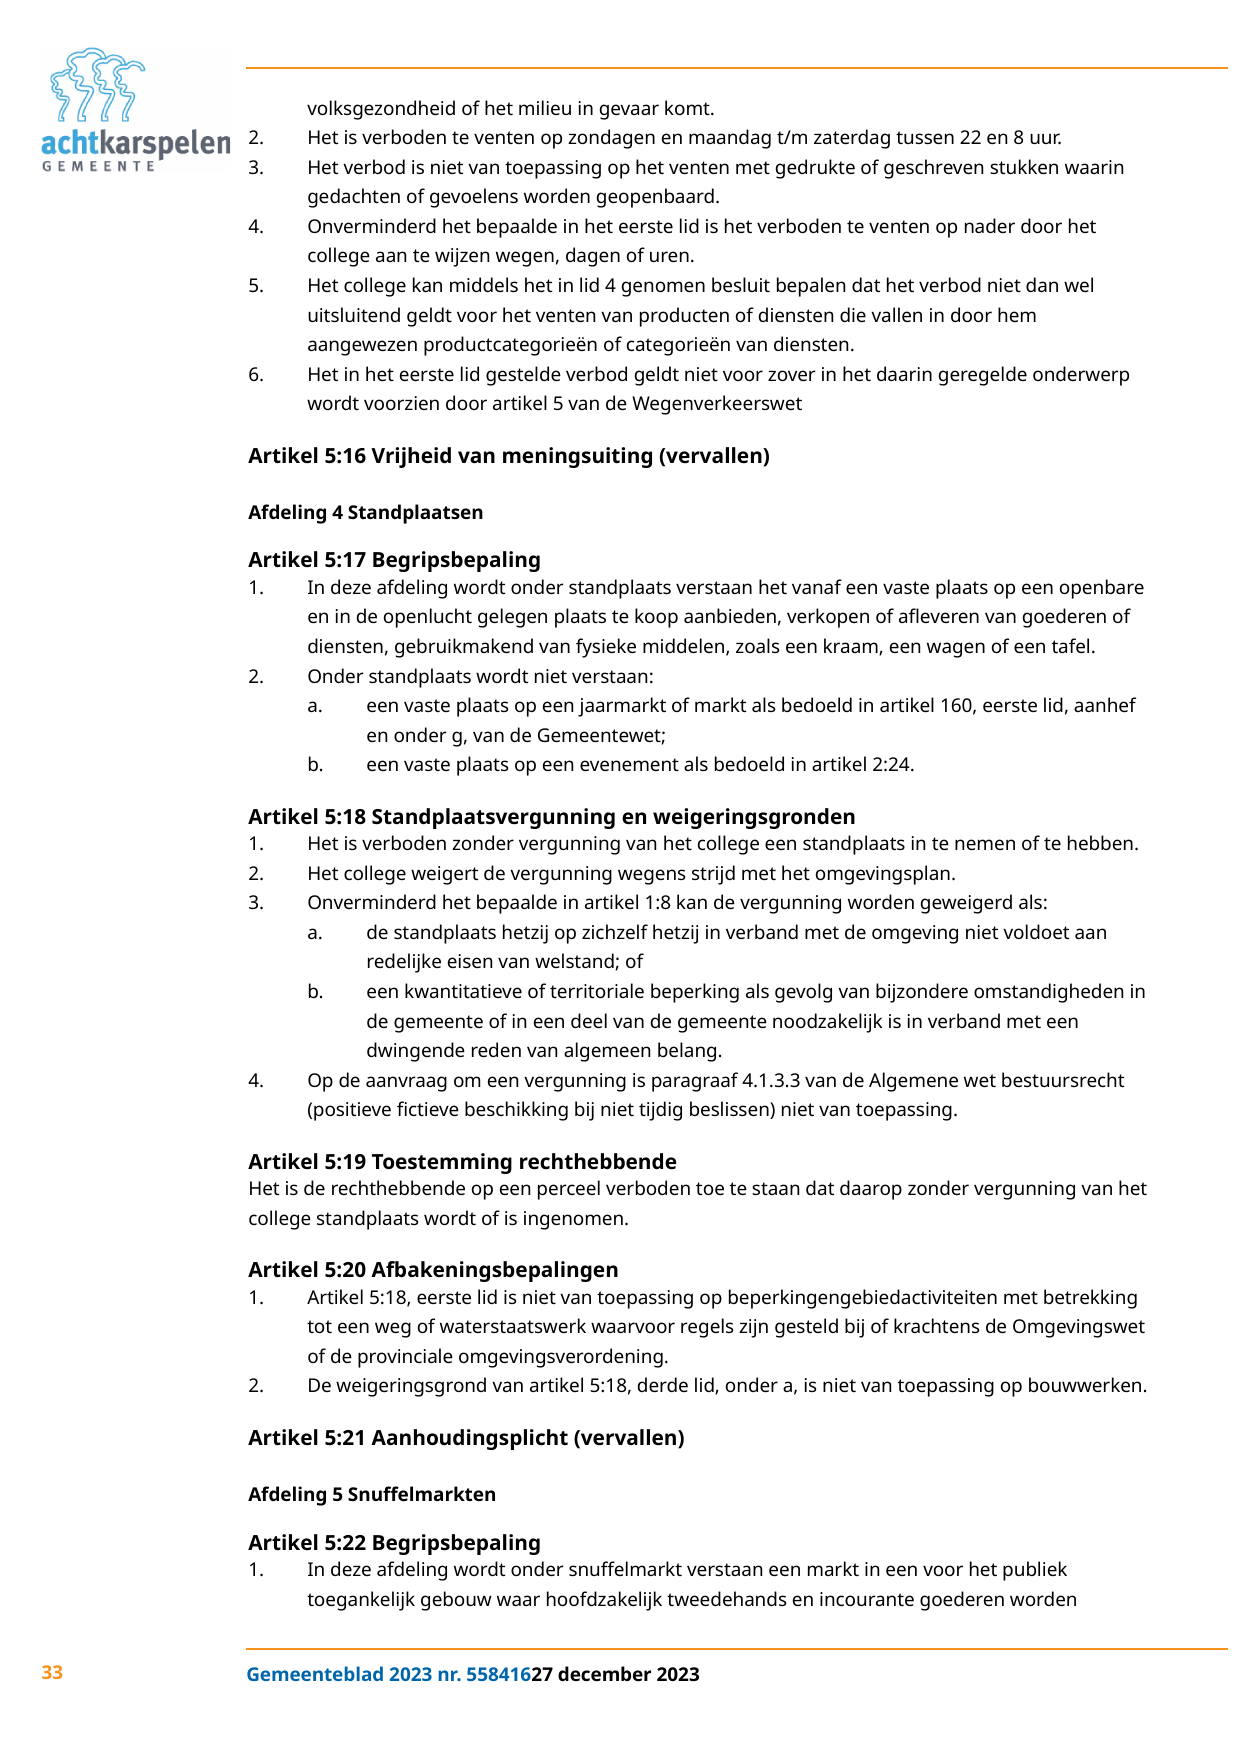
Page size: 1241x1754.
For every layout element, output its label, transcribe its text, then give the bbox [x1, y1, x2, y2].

list Onder standplaats wordt niet verstaan: [248, 663, 1152, 688]
text Artikel 5:22 Begripsbepaling [248, 1528, 1152, 1556]
text Artikel 5:16 Vrijheid van meningsuiting (vervallen) [248, 441, 1152, 469]
list volksgezondheid of het milieu in gevaar komt. [248, 95, 1152, 121]
text Artikel 5:17 Begripsbepaling [248, 546, 1152, 574]
text Afdeling 4 Standplaatsen [248, 499, 1152, 525]
list een vaste plaats op een jaarmarkt of markt als bedoeld in artikel 160, eerste lid, aanhef en onder g, van de Gemeentewet; [307, 692, 1152, 748]
list de standplaats hetzij op zichzelf hetzij in verband met de omgeving niet voldoet aan redelijke eisen van welstand; of [307, 919, 1152, 974]
list Op de aanvraag om een vergunning is paragraaf 4.1.3.3 van de Algemene wet bestuursrecht (positieve fictieve beschikking bij niet tijdig beslissen) niet van toepassing. [248, 1067, 1152, 1122]
list Het in het eerste lid gestelde verbod geldt niet voor zover in het daarin geregelde onderwerp wordt voorzien door artikel 5 van de Wegenverkeerswet [248, 361, 1152, 416]
list een vaste plaats op een evenement als bedoeld in artikel 2:24. [307, 752, 1152, 777]
list Het verbod is niet van toepassing op het venten met gedrukte of geschreven stukken waarin gedachten of gevoelens worden geopenbaard. [248, 154, 1152, 209]
list Het is verboden zonder vergunning van het college een standplaats in te nemen of te hebben. [248, 830, 1152, 856]
list Het is verboden te venten op zondagen en maandag t/m zaterdag tussen 22 en 8 uur. [248, 124, 1152, 150]
list Onverminderd het bepaalde in het eerste lid is het verboden te venten op nader door het college aan te wijzen wegen, dagen of uren. [248, 213, 1152, 268]
list De weigeringsgrond van artikel 5:18, derde lid, onder a, is niet van toepassing op bouwwerken. [248, 1373, 1152, 1398]
list Onverminderd het bepaalde in artikel 1:8 kan de vergunning worden geweigerd als: [248, 889, 1152, 915]
picture [41, 47, 231, 172]
text Artikel 5:19 Toestemming rechthebbende [248, 1147, 1152, 1176]
text Artikel 5:20 Afbakeningsbepalingen [248, 1256, 1152, 1284]
text Afdeling 5 Snuffelmarkten [248, 1481, 1152, 1507]
list In deze afdeling wordt onder standplaats verstaan het vanaf een vaste plaats op een openbare en in de openlucht gelegen plaats te koop aanbieden, verkopen of afleveren van goederen of diensten, gebruikmakend van fysieke middelen, zoals een kraam, een wagen of een tafel. [248, 574, 1152, 659]
text Artikel 5:18 Standplaatsvergunning en weigeringsgronden [248, 802, 1152, 830]
list Het college kan middels het in lid 4 genomen besluit bepalen dat het verbod niet dan wel uitsluitend geldt voor het venten van producten of diensten die vallen in door hem aangewezen productcategorieën of categorieën van diensten. [248, 272, 1152, 357]
list In deze afdeling wordt onder snuffelmarkt verstaan een markt in een voor het publiek toegankelijk gebouw waar hoofdzakelijk tweedehands en incourante goederen worden [248, 1556, 1152, 1611]
text Artikel 5:21 Aanhoudingsplicht (vervallen) [248, 1423, 1152, 1452]
list Artikel 5:18, eerste lid is niet van toepassing op beperkingengebiedactiviteiten met betrekking tot een weg of waterstaatswerk waarvoor regels zijn gesteld bij of krachtens de Omgevingswet of de provinciale omgevingsverordening. [248, 1284, 1152, 1369]
list een kwantitatieve of territoriale beperking als gevolg van bijzondere omstandigheden in de gemeente of in een deel van de gemeente noodzakelijk is in verband met een dwingende reden van algemeen belang. [307, 978, 1152, 1063]
text Het is de rechthebbende op een perceel verboden toe te staan dat daarop zonder vergunning van het college standplaats wordt of is ingenomen. [248, 1176, 1152, 1231]
list Het college weigert de vergunning wegens strijd met het omgevingsplan. [248, 860, 1152, 886]
